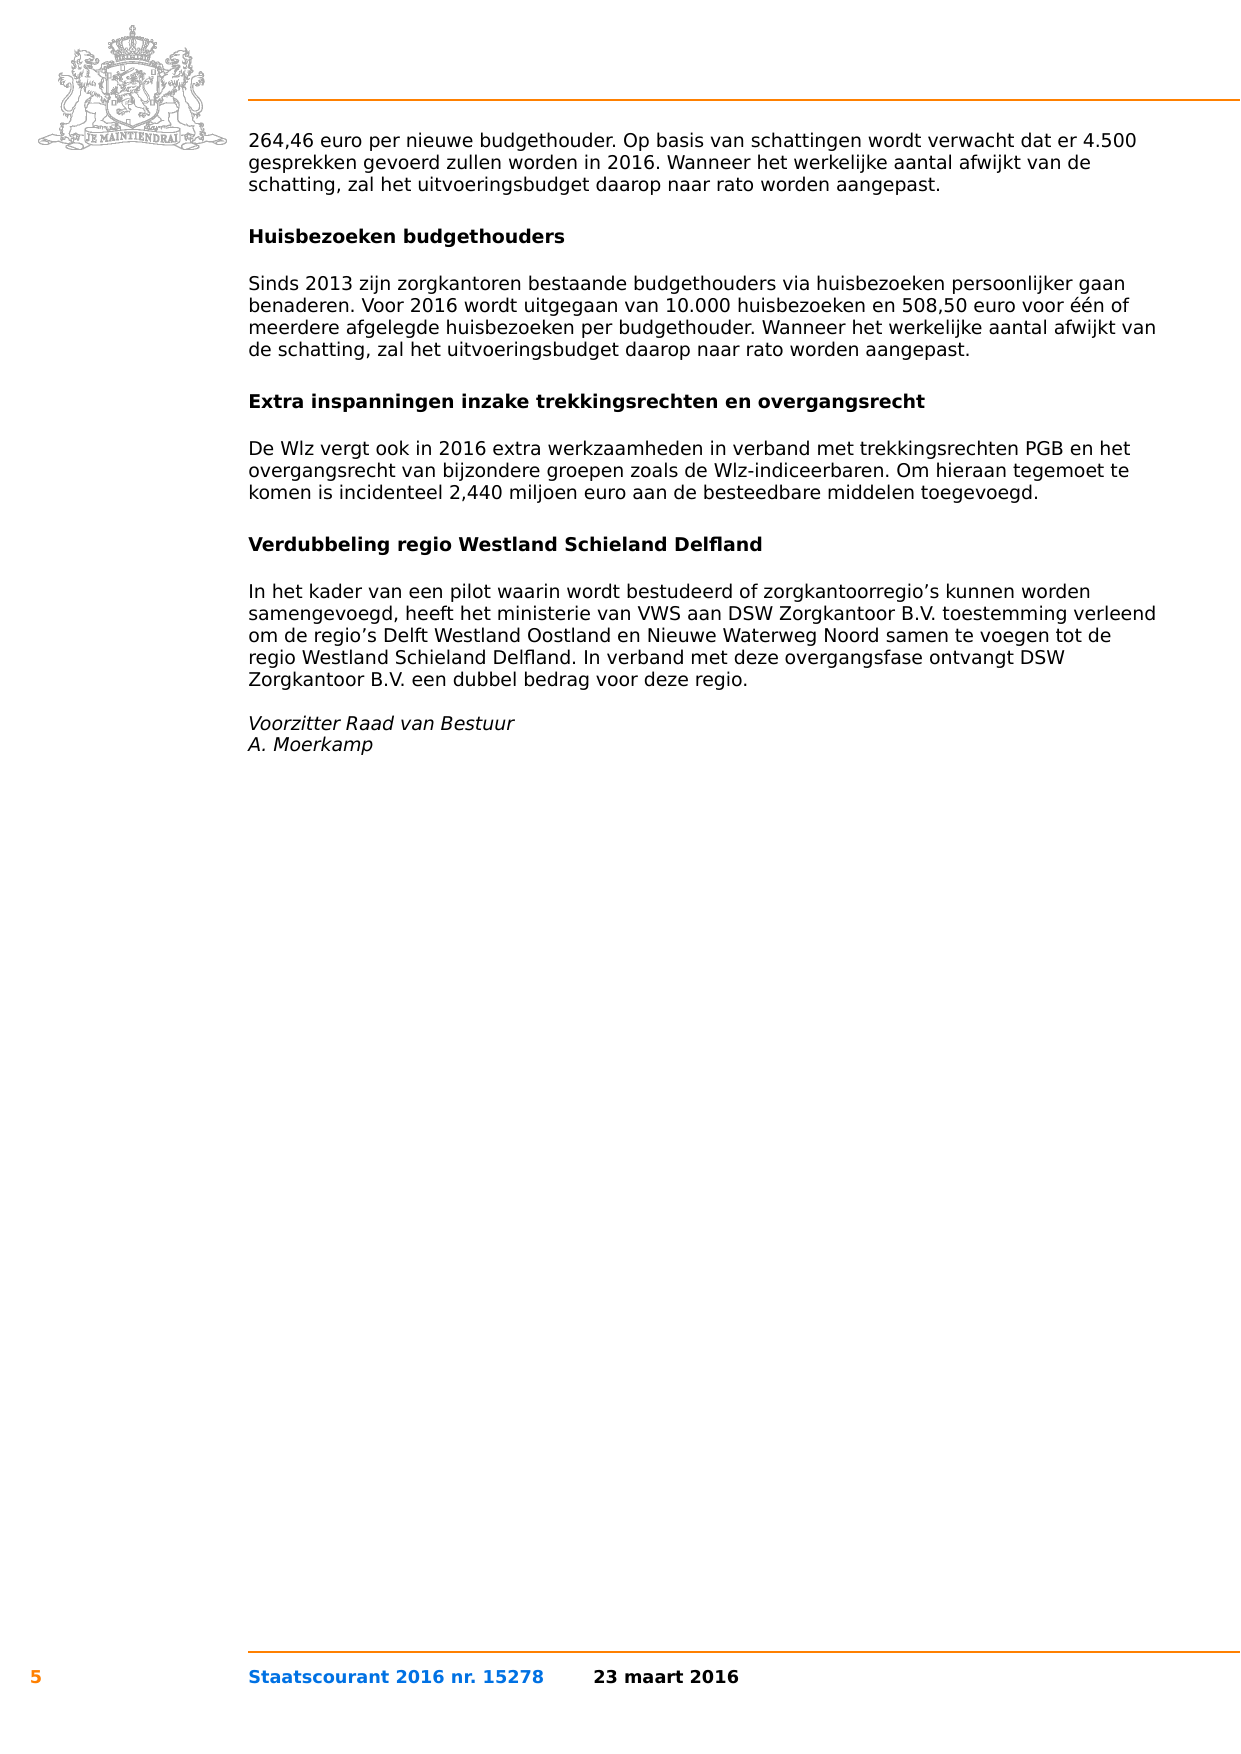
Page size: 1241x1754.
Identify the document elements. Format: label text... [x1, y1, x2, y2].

text Voorzitter Raad van Bestuur A. Moerkamp [248, 712, 1163, 756]
picture [38, 25, 227, 150]
text De Wlz vergt ook in 2016 extra werkzaamheden in verband met trekkingsrechten PGB en het overgangsrecht van bijzondere groepen zoals de Wlz-indiceerbaren. Om hieraan tegemoet te komen is incidenteel 2,440 miljoen euro aan de besteedbare middelen toegevoegd. [248, 438, 1163, 504]
text In het kader van een pilot waarin wordt bestudeerd of zorgkantoorregio’s kunnen worden samengevoegd, heeft het ministerie van VWS aan DSW Zorgkantoor B.V. toestemming verleend om de regio’s Delft Westland Oostland en Nieuwe Waterweg Noord samen te voegen tot de regio Westland Schieland Delfland. In verband met deze overgangsfase ontvangt DSW Zorgkantoor B.V. een dubbel bedrag voor deze regio. [248, 581, 1163, 691]
subtitle Extra inspanningen inzake trekkingsrechten en overgangsrecht [248, 391, 1163, 413]
subtitle Verdubbeling regio Westland Schieland Delfland [248, 534, 1163, 556]
text Sinds 2013 zijn zorgkantoren bestaande budgethouders via huisbezoeken persoonlijker gaan benaderen. Voor 2016 wordt uitgegaan van 10.000 huisbezoeken en 508,50 euro voor één of meerdere afgelegde huisbezoeken per budgethouder. Wanneer het werkelijke aantal afwijkt van de schatting, zal het uitvoeringsbudget daarop naar rato worden aangepast. [248, 273, 1163, 361]
text 264,46 euro per nieuwe budgethouder. Op basis van schattingen wordt verwacht dat er 4.500 gesprekken gevoerd zullen worden in 2016. Wanneer het werkelijke aantal afwijkt van de schatting, zal het uitvoeringsbudget daarop naar rato worden aangepast. [248, 130, 1163, 196]
subtitle Huisbezoeken budgethouders [248, 226, 1163, 248]
